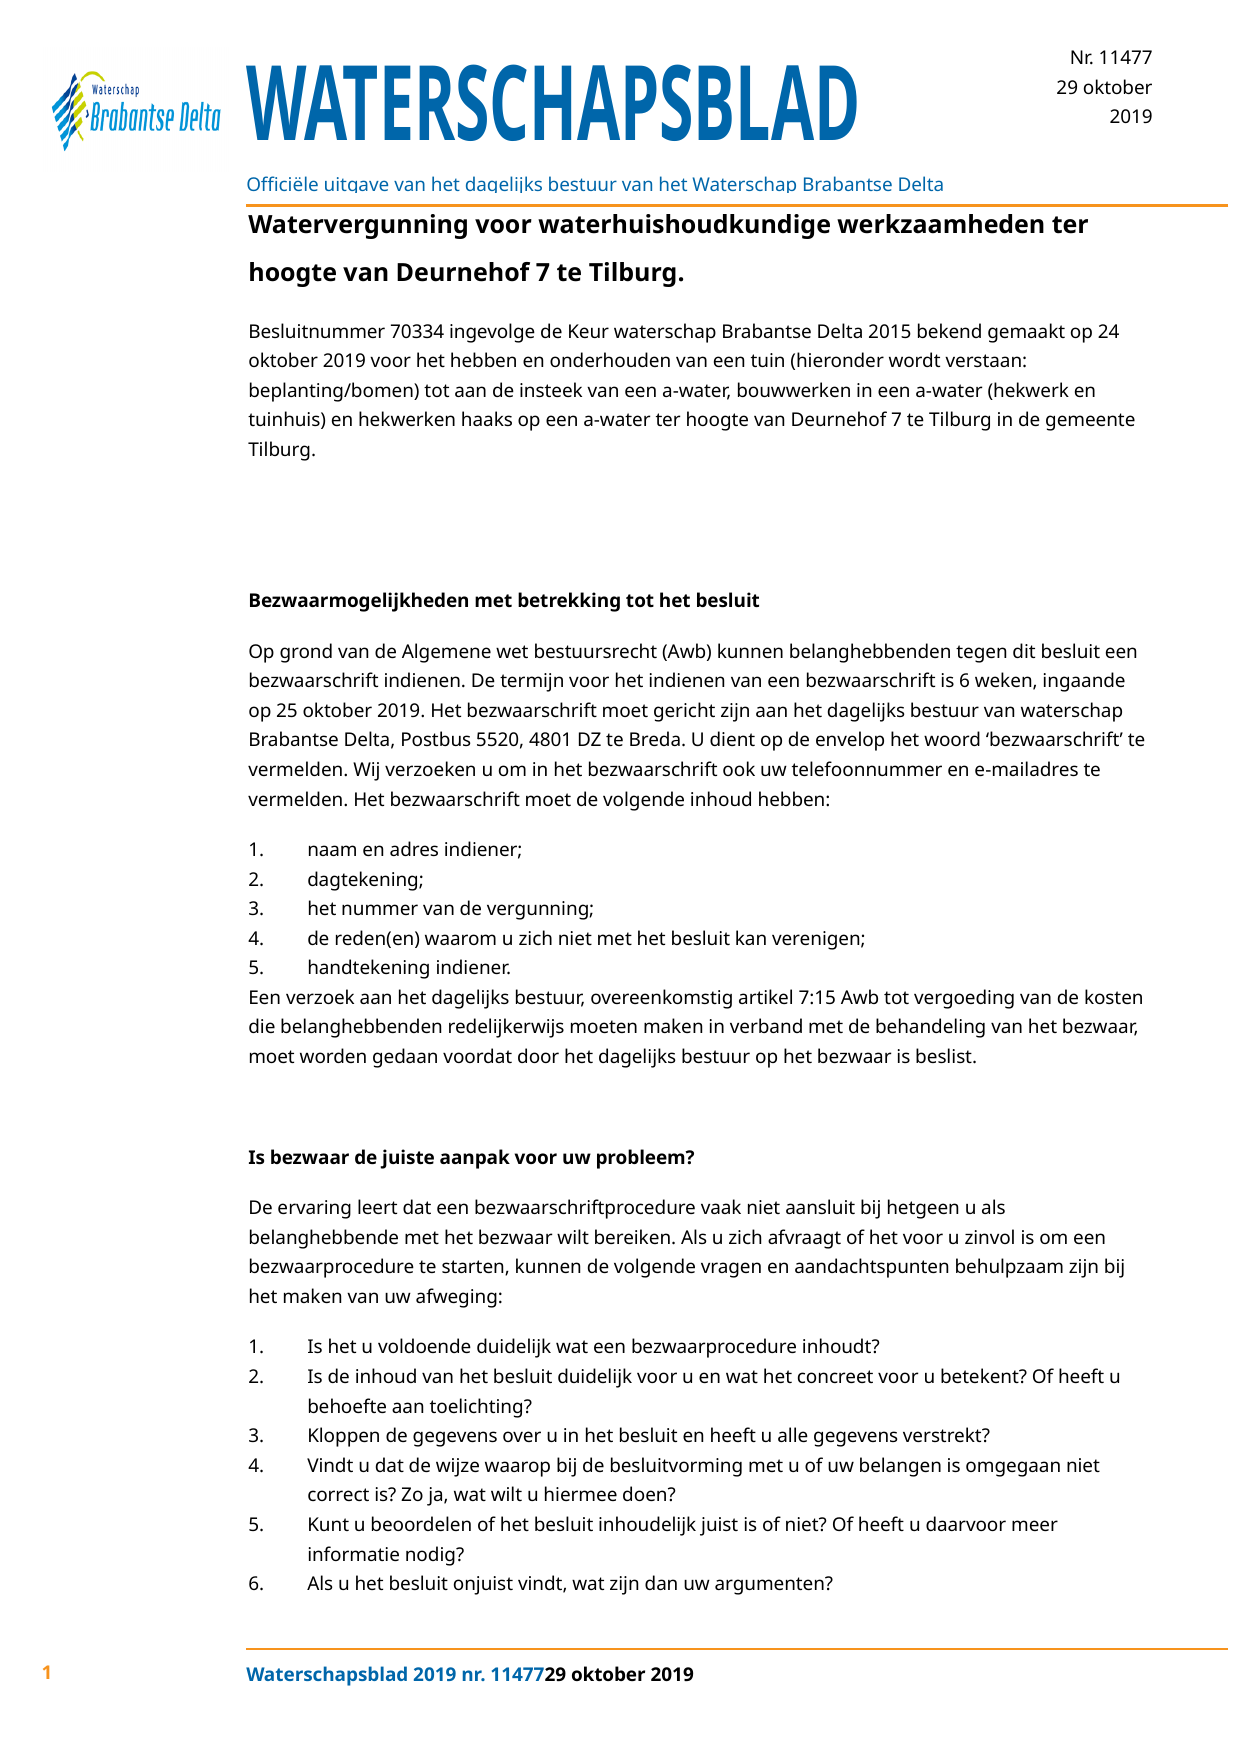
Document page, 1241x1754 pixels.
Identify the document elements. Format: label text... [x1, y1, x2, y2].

text Watervergunning voor waterhuishoudkundige werkzaamheden ter hoogte van Deurnehof 7 te Tilburg. [248, 207, 1152, 288]
text Is bezwaar de juiste aanpak voor uw probleem? [248, 1144, 1152, 1170]
text Op grond van de Algemene wet bestuursrecht (Awb) kunnen belanghebbenden tegen dit besluit een bezwaarschrift indienen. De termijn voor het indienen van een bezwaarschrift is 6 weken, ingaande op 25 oktober 2019. Het bezwaarschrift moet gericht zijn aan het dagelijks bestuur van waterschap Brabantse Delta, Postbus 5520, 4801 DZ te Breda. U dient op de envelop het woord ‘bezwaarschrift’ te vermelden. Wij verzoeken u om in het bezwaarschrift ook uw telefoonnummer en e‑mailadres te vermelden. Het bezwaarschrift moet de volgende inhoud hebben: [248, 638, 1152, 812]
list Kloppen de gegevens over u in het besluit en heeft u alle gegevens verstrekt? [248, 1422, 1152, 1448]
picture [41, 47, 231, 172]
list de reden(en) waarom u zich niet met het besluit kan verenigen; [248, 925, 1152, 951]
text Een verzoek aan het dagelijks bestuur, overeenkomstig artikel 7:15 Awb tot vergoeding van de kosten die belanghebbenden redelijkerwijs moeten maken in verband met de behandeling van het bezwaar, moet worden gedaan voordat door het dagelijks bestuur op het bezwaar is beslist. [248, 984, 1152, 1069]
text Bezwaarmogelijkheden met betrekking tot het besluit [248, 587, 1152, 613]
list Is het u voldoende duidelijk wat een bezwaarprocedure inhoudt? [248, 1334, 1152, 1359]
list handtekening indiener. [248, 954, 1152, 980]
text Besluitnummer 70334 ingevolge de Keur waterschap Brabantse Delta 2015 bekend gemaakt op 24 oktober 2019 voor het hebben en onderhouden van een tuin (hieronder wordt verstaan: beplanting/bomen) tot aan de insteek van een a-water, bouwwerken in een a-water (hekwerk en tuinhuis) en hekwerken haaks op een a-water ter hoogte van Deurnehof 7 te Tilburg in de gemeente Tilburg. [248, 318, 1152, 462]
list dagtekening; [248, 866, 1152, 892]
list het nummer van de vergunning; [248, 895, 1152, 921]
list Vindt u dat de wijze waarop bij de besluitvorming met u of uw belangen is omgegaan niet correct is? Zo ja, wat wilt u hiermee doen? [248, 1452, 1152, 1507]
list Is de inhoud van het besluit duidelijk voor u en wat het concreet voor u betekent? Of heeft u behoefte aan toelichting? [248, 1363, 1152, 1419]
list Als u het besluit onjuist vindt, wat zijn dan uw argumenten? [248, 1570, 1152, 1596]
list Kunt u beoordelen of het besluit inhoudelijk juist is of niet? Of heeft u daarvoor meer informatie nodig? [248, 1511, 1152, 1567]
text De ervaring leert dat een bezwaarschriftprocedure vaak niet aansluit bij hetgeen u als belanghebbende met het bezwaar wilt bereiken. Als u zich afvraagt of het voor u zinvol is om een bezwaarprocedure te starten, kunnen de volgende vragen en aandachtspunten behulpzaam zijn bij het maken van uw afweging: [248, 1194, 1152, 1309]
list naam en adres indiener; [248, 836, 1152, 862]
